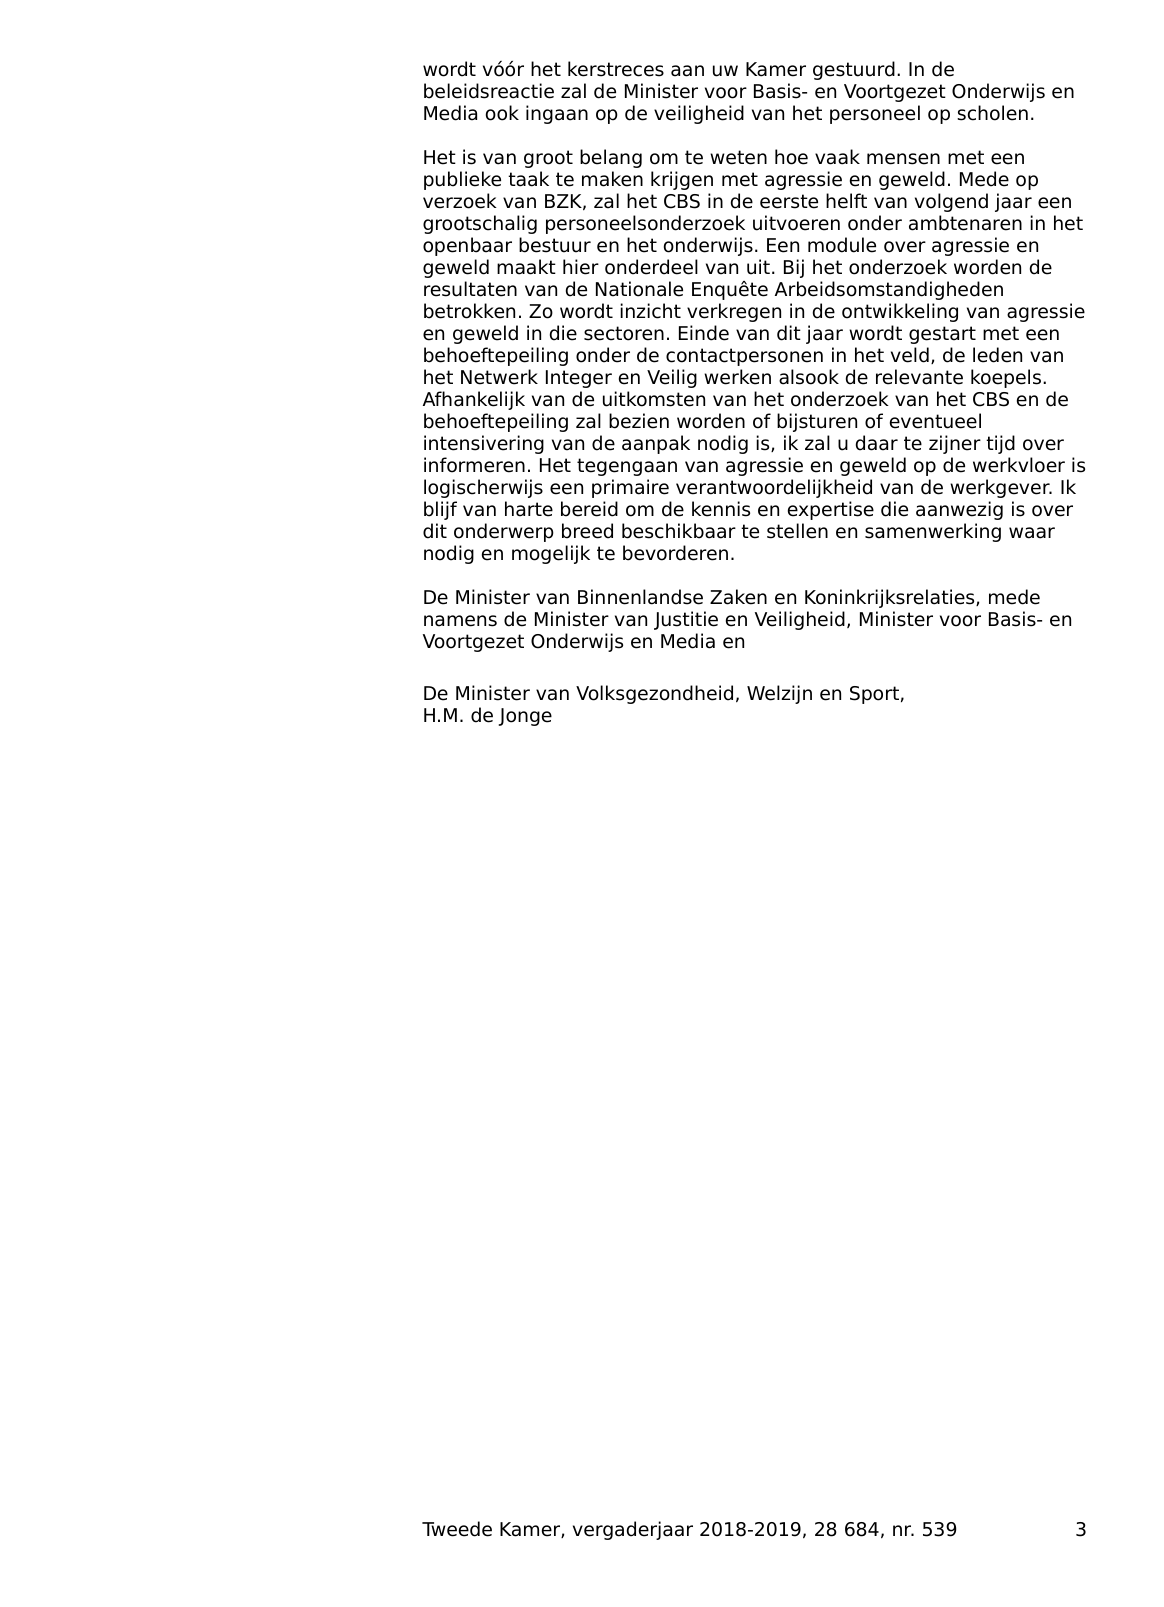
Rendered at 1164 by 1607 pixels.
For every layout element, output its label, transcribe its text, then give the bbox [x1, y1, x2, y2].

text wordt vóór het kerstreces aan uw Kamer gestuurd. In de beleidsreactie zal de Minister voor Basis- en Voortgezet Onderwijs en Media ook ingaan op de veiligheid van het personeel op scholen. [422, 59, 1087, 125]
text De Minister van Binnenlandse Zaken en Koninkrijksrelaties, mede namens de Minister van Justitie en Veiligheid, Minister voor Basis- en Voortgezet Onderwijs en Media en [422, 587, 1087, 653]
text De Minister van Volksgezondheid, Welzijn en Sport, H.M. de Jonge [422, 683, 1087, 727]
text Het is van groot belang om te weten hoe vaak mensen met een publieke taak te maken krijgen met agressie en geweld. Mede op verzoek van BZK, zal het CBS in de eerste helft van volgend jaar een grootschalig personeelsonderzoek uitvoeren onder ambtenaren in het openbaar bestuur en het onderwijs. Een module over agressie en geweld maakt hier onderdeel van uit. Bij het onderzoek worden de resultaten van de Nationale Enquête Arbeidsomstandigheden betrokken. Zo wordt inzicht verkregen in de ontwikkeling van agressie en geweld in die sectoren. Einde van dit jaar wordt gestart met een behoeftepeiling onder de contactpersonen in het veld, de leden van het Netwerk Integer en Veilig werken alsook de relevante koepels. Afhankelijk van de uitkomsten van het onderzoek van het CBS en de behoeftepeiling zal bezien worden of bijsturen of eventueel intensivering van de aanpak nodig is, ik zal u daar te zijner tijd over informeren. Het tegengaan van agressie en geweld op de werkvloer is logischerwijs een primaire verantwoordelijkheid van de werkgever. Ik blijf van harte bereid om de kennis en expertise die aanwezig is over dit onderwerp breed beschikbaar te stellen en samenwerking waar nodig en mogelijk te bevorderen. [422, 147, 1087, 565]
